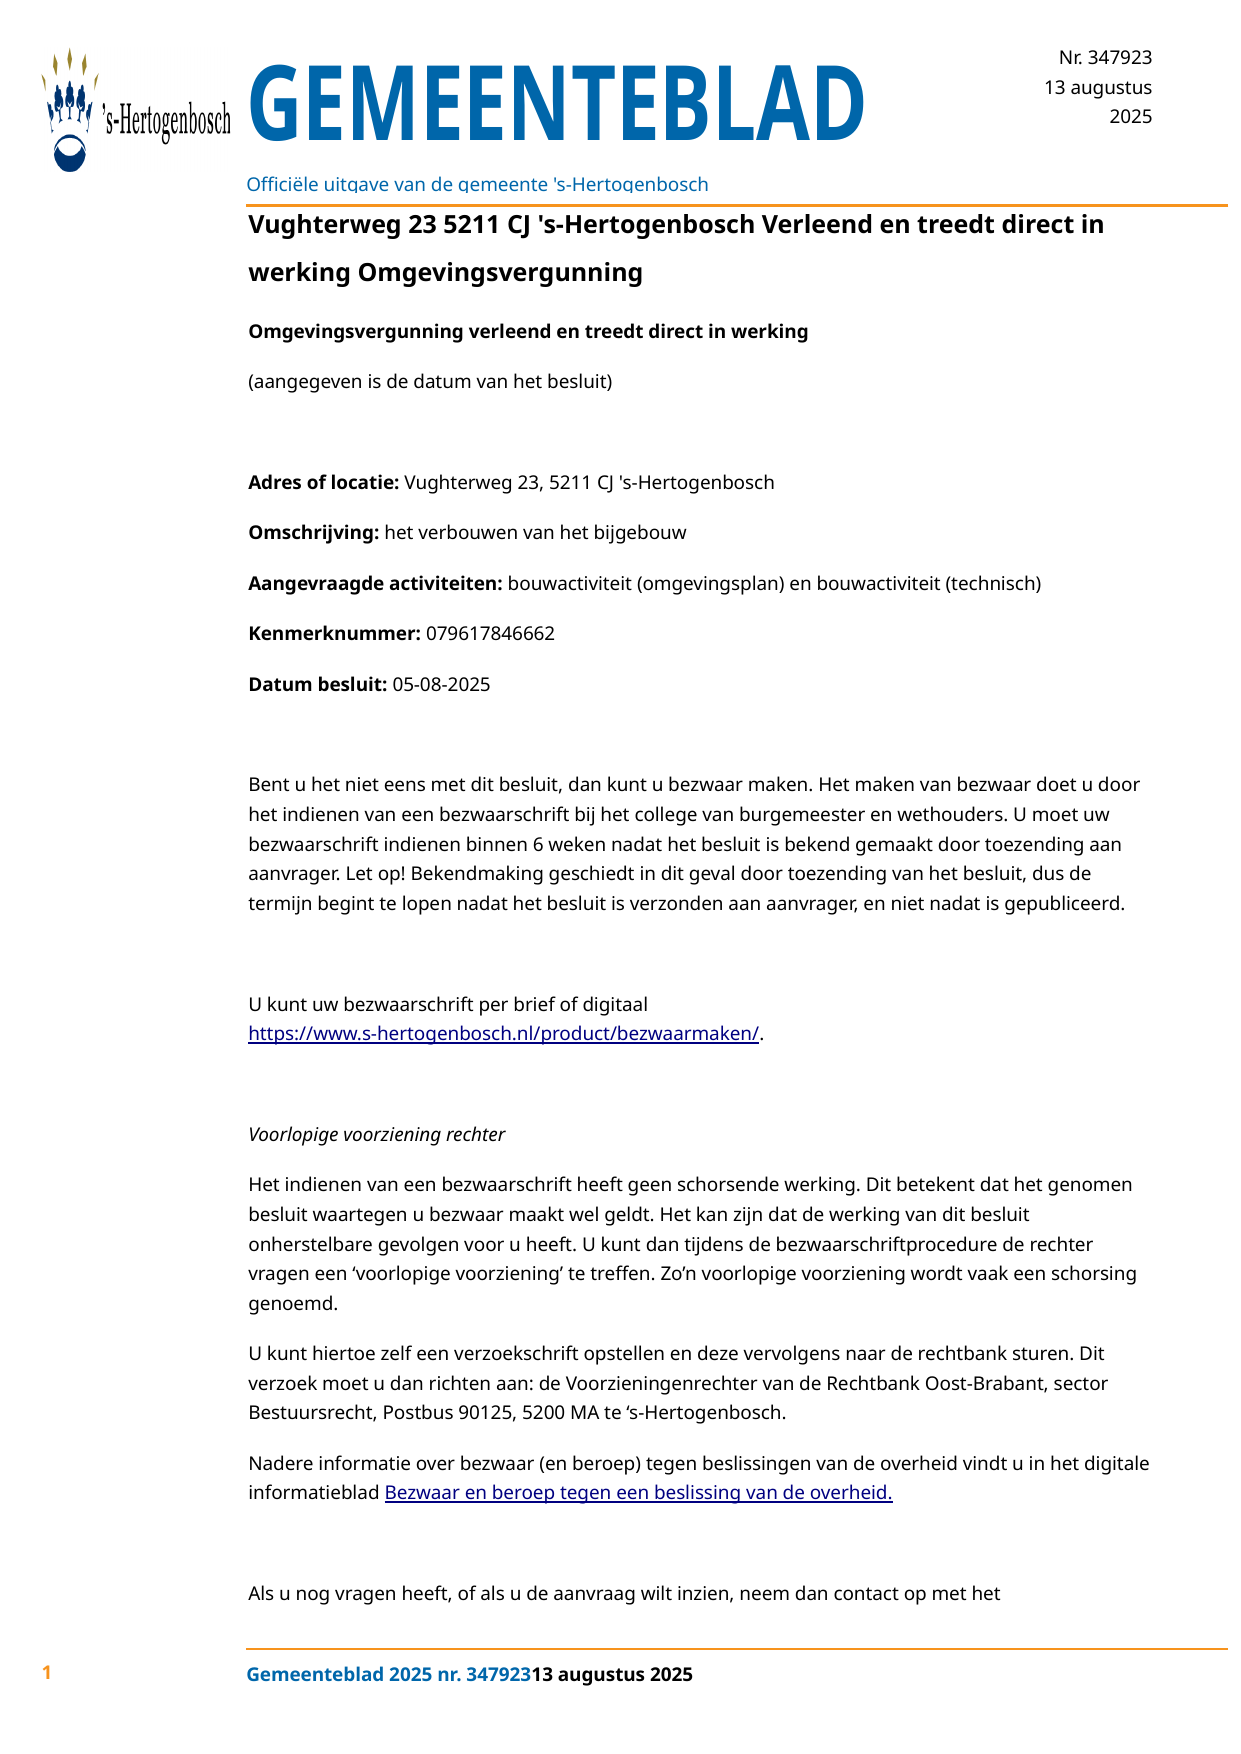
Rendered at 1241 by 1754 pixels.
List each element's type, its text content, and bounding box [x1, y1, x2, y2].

text U kunt uw bezwaarschrift per brief of digitaal https://www.s-hertogenbosch.nl/product/bezwaarmaken/. [248, 991, 1152, 1046]
text Omgevingsvergunning verleend en treedt direct in werking [248, 318, 1152, 344]
text Het indienen van een bezwaarschrift heeft geen schorsende werking. Dit betekent dat het genomen besluit waartegen u bezwaar maakt wel geldt. Het kan zijn dat de werking van dit besluit onherstelbare gevolgen voor u heeft. U kunt dan tijdens de bezwaarschriftprocedure de rechter vragen een ‘voorlopige voorziening’ te treffen. Zo’n voorlopige voorziening wordt vaak een schorsing genoemd. [248, 1172, 1152, 1316]
text Voorlopige voorziening rechter [248, 1121, 1152, 1147]
text (aangegeven is de datum van het besluit) [248, 368, 1152, 394]
text Adres of locatie: Vughterweg 23, 5211 CJ 's-Hertogenbosch [248, 469, 1152, 495]
text Aangevraagde activiteiten: bouwactiviteit (omgevingsplan) en bouwactiviteit (technisch) [248, 570, 1152, 596]
text Vughterweg 23 5211 CJ 's-Hertogenbosch Verleend en treedt direct in werking Omgevingsvergunning [248, 207, 1152, 288]
picture [41, 47, 231, 172]
text Bent u het niet eens met dit besluit, dan kunt u bezwaar maken. Het maken van bezwaar doet u door het indienen van een bezwaarschrift bij het college van burgemeester en wethouders. U moet uw bezwaarschrift indienen binnen 6 weken nadat het besluit is bekend gemaakt door toezending aan aanvrager. Let op! Bekendmaking geschiedt in dit geval door toezending van het besluit, dus de termijn begint te lopen nadat het besluit is verzonden aan aanvrager, en niet nadat is gepubliceerd. [248, 772, 1152, 916]
text Kenmerknummer: 079617846662 [248, 620, 1152, 646]
text U kunt hiertoe zelf een verzoekschrift opstellen en deze vervolgens naar de rechtbank sturen. Dit verzoek moet u dan richten aan: de Voorzieningenrechter van de Rechtbank Oost-Brabant, sector Bestuursrecht, Postbus 90125, 5200 MA te ‘s-Hertogenbosch. [248, 1340, 1152, 1425]
text Als u nog vragen heeft, of als u de aanvraag wilt inzien, neem dan contact op met het [248, 1580, 1152, 1606]
text Datum besluit: 05-08-2025 [248, 671, 1152, 697]
text Nadere informatie over bezwaar (en beroep) tegen beslissingen van de overheid vindt u in het digitale informatieblad Bezwaar en beroep tegen een beslissing van de overheid. [248, 1450, 1152, 1505]
text Omschrijving: het verbouwen van het bijgebouw [248, 519, 1152, 545]
